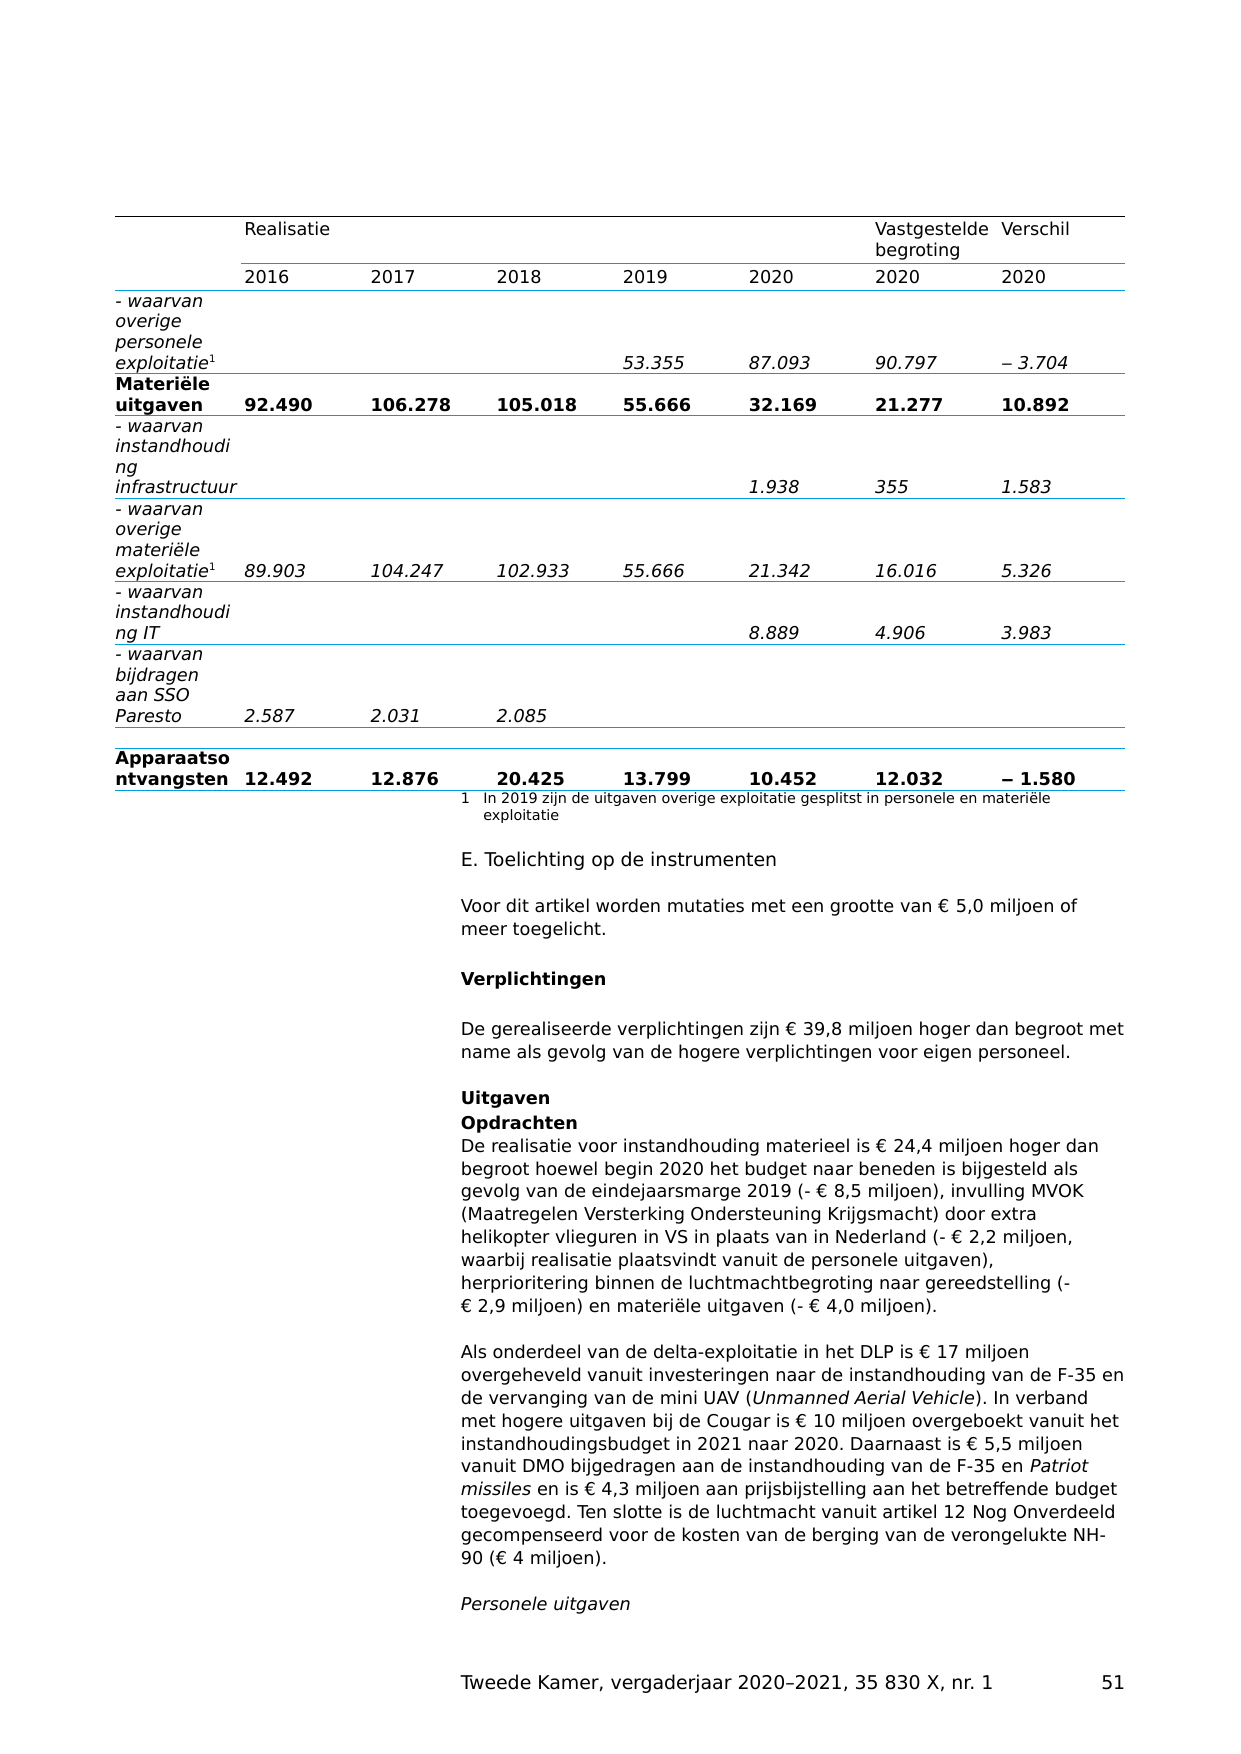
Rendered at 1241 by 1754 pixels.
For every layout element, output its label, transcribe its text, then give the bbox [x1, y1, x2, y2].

table_cell Realisatie [241, 217, 872, 263]
table_cell [872, 645, 998, 727]
table_cell [368, 728, 493, 748]
table_cell 89.903 [241, 499, 367, 581]
table_cell [494, 582, 620, 643]
table_cell [368, 291, 493, 373]
table_cell 2.587 [241, 645, 367, 727]
table_cell 2020 [998, 264, 1125, 290]
table_cell 106.278 [368, 374, 493, 415]
table_cell [494, 728, 620, 748]
title E. Toelichting op de instrumenten [461, 848, 1125, 871]
table_cell 12.032 [872, 749, 998, 789]
table_cell 53.355 [620, 291, 746, 373]
table_cell 21.277 [872, 374, 998, 415]
text De gerealiseerde verplichtingen zijn € 39,8 miljoen hoger dan begroot met name als gevolg van de hogere verplichtingen voor eigen personeel. [461, 1017, 1125, 1063]
table_cell [241, 291, 367, 373]
table_cell 32.169 [746, 374, 872, 415]
table_cell 10.452 [746, 749, 872, 789]
table_cell 2018 [494, 264, 620, 290]
table_cell [115, 728, 241, 748]
table_cell 2016 [241, 264, 367, 290]
table_cell 8.889 [746, 582, 872, 643]
table_cell 55.666 [620, 374, 746, 415]
table_cell [494, 291, 620, 373]
list In 2019 zijn de uitgaven overige exploitatie gesplitst in personele en materiële exploitatie [461, 791, 1125, 823]
table_cell 105.018 [494, 374, 620, 415]
table_cell ‒ 3.704 [998, 291, 1125, 373]
table_cell [998, 645, 1125, 727]
table_cell [872, 728, 998, 748]
text Personele uitgaven [461, 1592, 1125, 1615]
table_cell Materiële uitgaven [115, 374, 241, 415]
table_cell 12.876 [368, 749, 493, 789]
table_cell [746, 645, 872, 727]
table_cell 1.583 [998, 416, 1125, 498]
table_cell [620, 582, 746, 643]
table_cell [746, 728, 872, 748]
table_cell 92.490 [241, 374, 367, 415]
table_cell - waarvan overige materiële exploitatie1 [115, 499, 241, 581]
text Als onderdeel van de delta-exploitatie in het DLP is € 17 miljoen overgeheveld vanuit investeringen naar de instandhouding van de F-35 en de vervanging van de mini UAV (Unmanned Aerial Vehicle). In verband met hogere uitgaven bij de Cougar is € 10 miljoen overgeboekt vanuit het instandhoudingsbudget in 2021 naar 2020. Daarnaast is € 5,5 miljoen vanuit DMO bijgedragen aan de instandhouding van de F-35 en Patriot missiles en is € 4,3 miljoen aan prijsbijstelling aan het betreffende budget toegevoegd. Ten slotte is de luchtmacht vanuit artikel 12 Nog Onverdeeld gecompenseerd voor de kosten van de berging van de verongelukte NH-90 (€ 4 miljoen). [461, 1340, 1125, 1569]
table_cell 355 [872, 416, 998, 498]
table_cell 3.983 [998, 582, 1125, 643]
table_cell 2.031 [368, 645, 493, 727]
table_cell 1.938 [746, 416, 872, 498]
table_cell [620, 416, 746, 498]
table_cell [241, 582, 367, 643]
table_cell 2.085 [494, 645, 620, 727]
table_cell [494, 416, 620, 498]
table_cell [368, 416, 493, 498]
table_cell 20.425 [494, 749, 620, 789]
table_cell 104.247 [368, 499, 493, 581]
table_cell Verschil [998, 217, 1125, 263]
text Verplichtingen [461, 967, 1125, 990]
table_cell 87.093 [746, 291, 872, 373]
table_cell [241, 728, 367, 748]
table_cell - waarvan instandhouding IT [115, 582, 241, 643]
table_cell - waarvan overige personele exploitatie1 [115, 291, 241, 373]
text Voor dit artikel worden mutaties met een grootte van € 5,0 miljoen of meer toegelicht. [461, 894, 1125, 940]
table_cell 2020 [746, 264, 872, 290]
table_cell 5.326 [998, 499, 1125, 581]
table_cell [241, 416, 367, 498]
table_cell 10.892 [998, 374, 1125, 415]
table_cell 2019 [620, 264, 746, 290]
table_cell Vastgestelde begroting [872, 217, 998, 263]
text Opdrachten De realisatie voor instandhouding materieel is € 24,4 miljoen hoger dan begroot hoewel begin 2020 het budget naar beneden is bijgesteld als gevolg van de eindejaarsmarge 2019 (- € 8,5 miljoen), invulling MVOK (Maatregelen Versterking Ondersteuning Krijgsmacht) door extra helikopter vlieguren in VS in plaats van in Nederland (- € 2,2 miljoen, waarbij realisatie plaatsvindt vanuit de personele uitgaven), herprioritering binnen de luchtmachtbegroting naar gereedstelling (- € 2,9 miljoen) en materiële uitgaven (- € 4,0 miljoen). [461, 1111, 1125, 1317]
text Uitgaven [461, 1086, 1125, 1109]
table_cell 2017 [368, 264, 493, 290]
table_cell [620, 645, 746, 727]
table_cell ‒ 1.580 [998, 749, 1125, 789]
table_cell [368, 582, 493, 643]
table_cell - waarvan instandhouding infrastructuur [115, 416, 241, 498]
table_cell 102.933 [494, 499, 620, 581]
table_cell 12.492 [241, 749, 367, 789]
table_cell - waarvan bijdragen aan SSO Paresto [115, 645, 241, 727]
table_cell 16.016 [872, 499, 998, 581]
table_header Tabel 8 Budgettaire gevolgen van beleidsartikel 4 Koninklijke Luchtmacht (bedragen x € 1.000) [115, 191, 1125, 216]
table_cell 55.666 [620, 499, 746, 581]
table_cell [998, 728, 1125, 748]
table_cell 90.797 [872, 291, 998, 373]
table_cell 13.799 [620, 749, 746, 789]
table_cell [115, 217, 241, 290]
table_cell 4.906 [872, 582, 998, 643]
table_cell 2020 [872, 264, 998, 290]
table_cell 21.342 [746, 499, 872, 581]
table_cell Apparaatsontvangsten [115, 749, 241, 789]
table_cell [620, 728, 746, 748]
